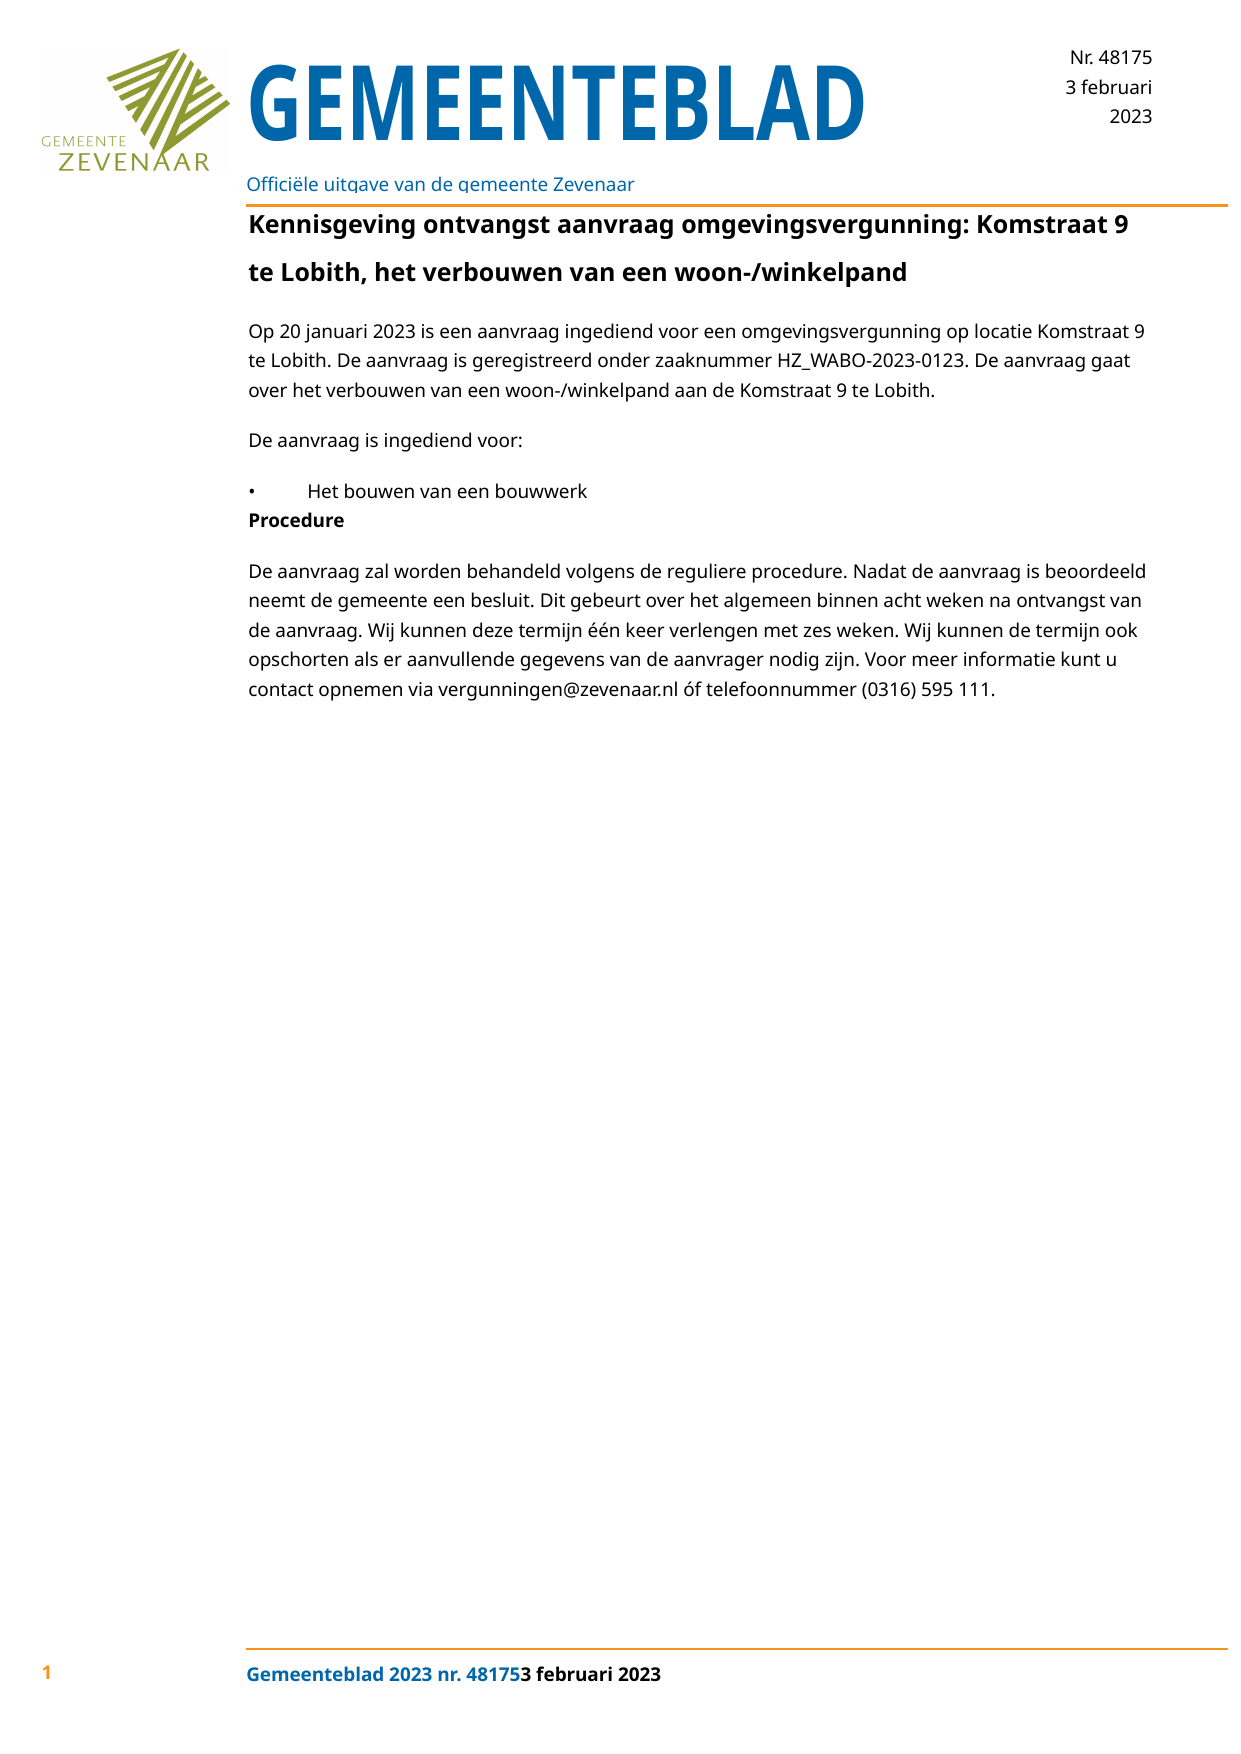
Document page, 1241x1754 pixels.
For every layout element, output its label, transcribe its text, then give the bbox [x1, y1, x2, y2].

text De aanvraag zal worden behandeld volgens de reguliere procedure. Nadat de aanvraag is beoordeeld neemt de gemeente een besluit. Dit gebeurt over het algemeen binnen acht weken na ontvangst van de aanvraag. Wij kunnen deze termijn één keer verlengen met zes weken. Wij kunnen de termijn ook opschorten als er aanvullende gegevens van de aanvrager nodig zijn. Voor meer informatie kunt u contact opnemen via vergunningen@zevenaar.nl óf telefoonnummer (0316) 595 111. [248, 558, 1152, 702]
text De aanvraag is ingediend voor: [248, 427, 1152, 453]
text Op 20 januari 2023 is een aanvraag ingediend voor een omgevingsvergunning op locatie Komstraat 9 te Lobith. De aanvraag is geregistreerd onder zaaknummer HZ_WABO-2023-0123. De aanvraag gaat over het verbouwen van een woon-/winkelpand aan de Komstraat 9 te Lobith. [248, 318, 1152, 403]
text Procedure [248, 507, 1152, 533]
text Kennisgeving ontvangst aanvraag omgevingsvergunning: Komstraat 9 te Lobith, het verbouwen van een woon-/winkelpand [248, 207, 1152, 288]
picture [41, 47, 231, 172]
list Het bouwen van een bouwwerk [248, 478, 1152, 504]
